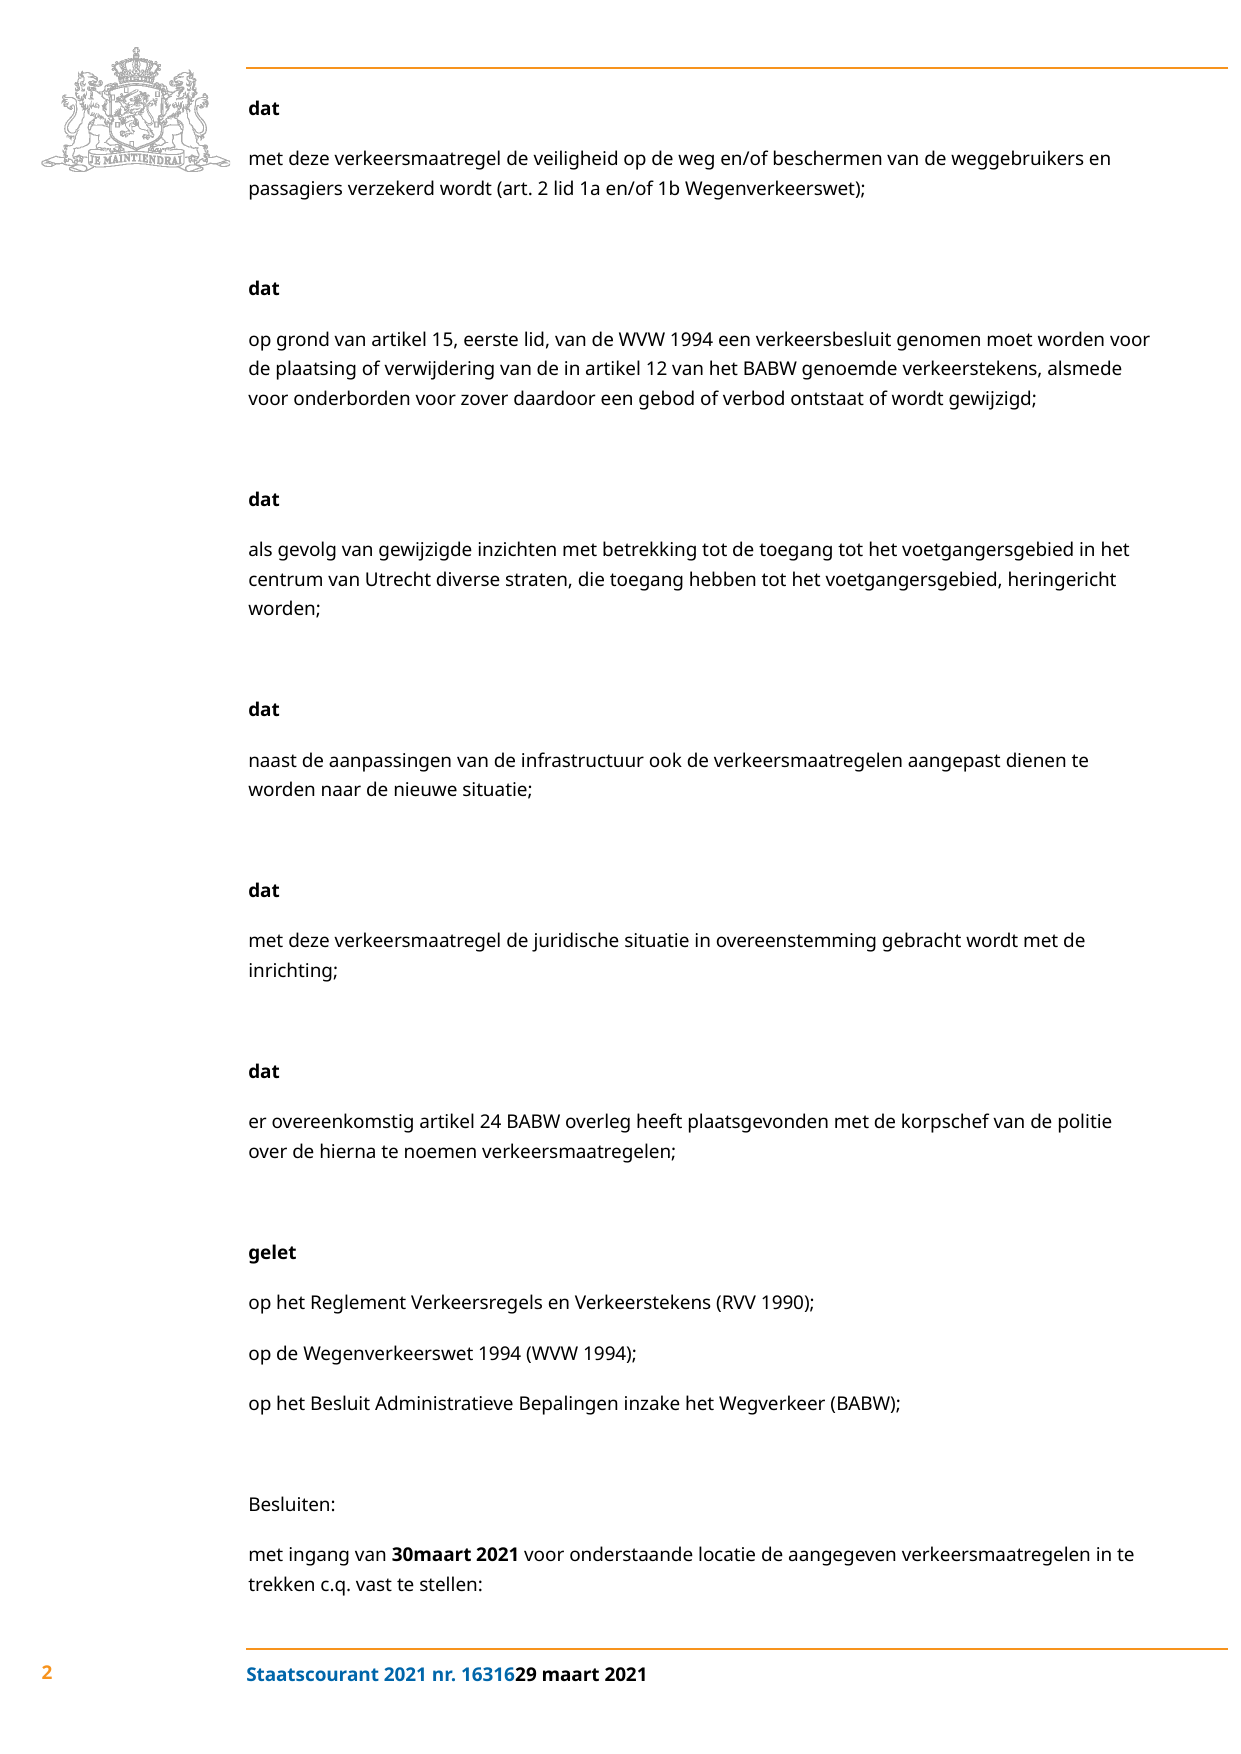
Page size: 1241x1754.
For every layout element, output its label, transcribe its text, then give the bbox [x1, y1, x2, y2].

text dat [248, 696, 1152, 722]
text Besluiten: [248, 1491, 1152, 1517]
text dat [248, 486, 1152, 512]
picture [41, 47, 231, 172]
text met deze verkeersmaatregel de veiligheid op de weg en/of beschermen van de weggebruikers en passagiers verzekerd wordt (art. 2 lid 1a en/of 1b Wegenverkeerswet); [248, 145, 1152, 201]
text er overeenkomstig artikel 24 BABW overleg heeft plaatsgevonden met de korpschef van de politie over de hierna te noemen verkeersmaatregelen; [248, 1108, 1152, 1164]
text als gevolg van gewijzigde inzichten met betrekking tot de toegang tot het voetgangersgebied in het centrum van Utrecht diverse straten, die toegang hebben tot het voetgangersgebied, heringericht worden; [248, 536, 1152, 621]
text op het Reglement Verkeersregels en Verkeerstekens (RVV 1990); [248, 1289, 1152, 1315]
text dat [248, 1058, 1152, 1084]
text dat [248, 95, 1152, 121]
text met ingang van 30maart 2021 voor onderstaande locatie de aangegeven verkeersmaatregelen in te trekken c.q. vast te stellen: [248, 1541, 1152, 1597]
text dat [248, 877, 1152, 903]
text naast de aanpassingen van de infrastructuur ook de verkeersmaatregelen aangepast dienen te worden naar de nieuwe situatie; [248, 747, 1152, 802]
text gelet [248, 1239, 1152, 1265]
text dat [248, 276, 1152, 301]
text met deze verkeersmaatregel de juridische situatie in overeenstemming gebracht wordt met de inrichting; [248, 928, 1152, 983]
text op grond van artikel 15, eerste lid, van de WVW 1994 een verkeersbesluit genomen moet worden voor de plaatsing of verwijdering van de in artikel 12 van het BABW genoemde verkeerstekens, alsmede voor onderborden voor zover daardoor een gebod of verbod ontstaat of wordt gewijzigd; [248, 326, 1152, 411]
text op het Besluit Administratieve Bepalingen inzake het Wegverkeer (BABW); [248, 1390, 1152, 1416]
text op de Wegenverkeerswet 1994 (WVW 1994); [248, 1340, 1152, 1366]
